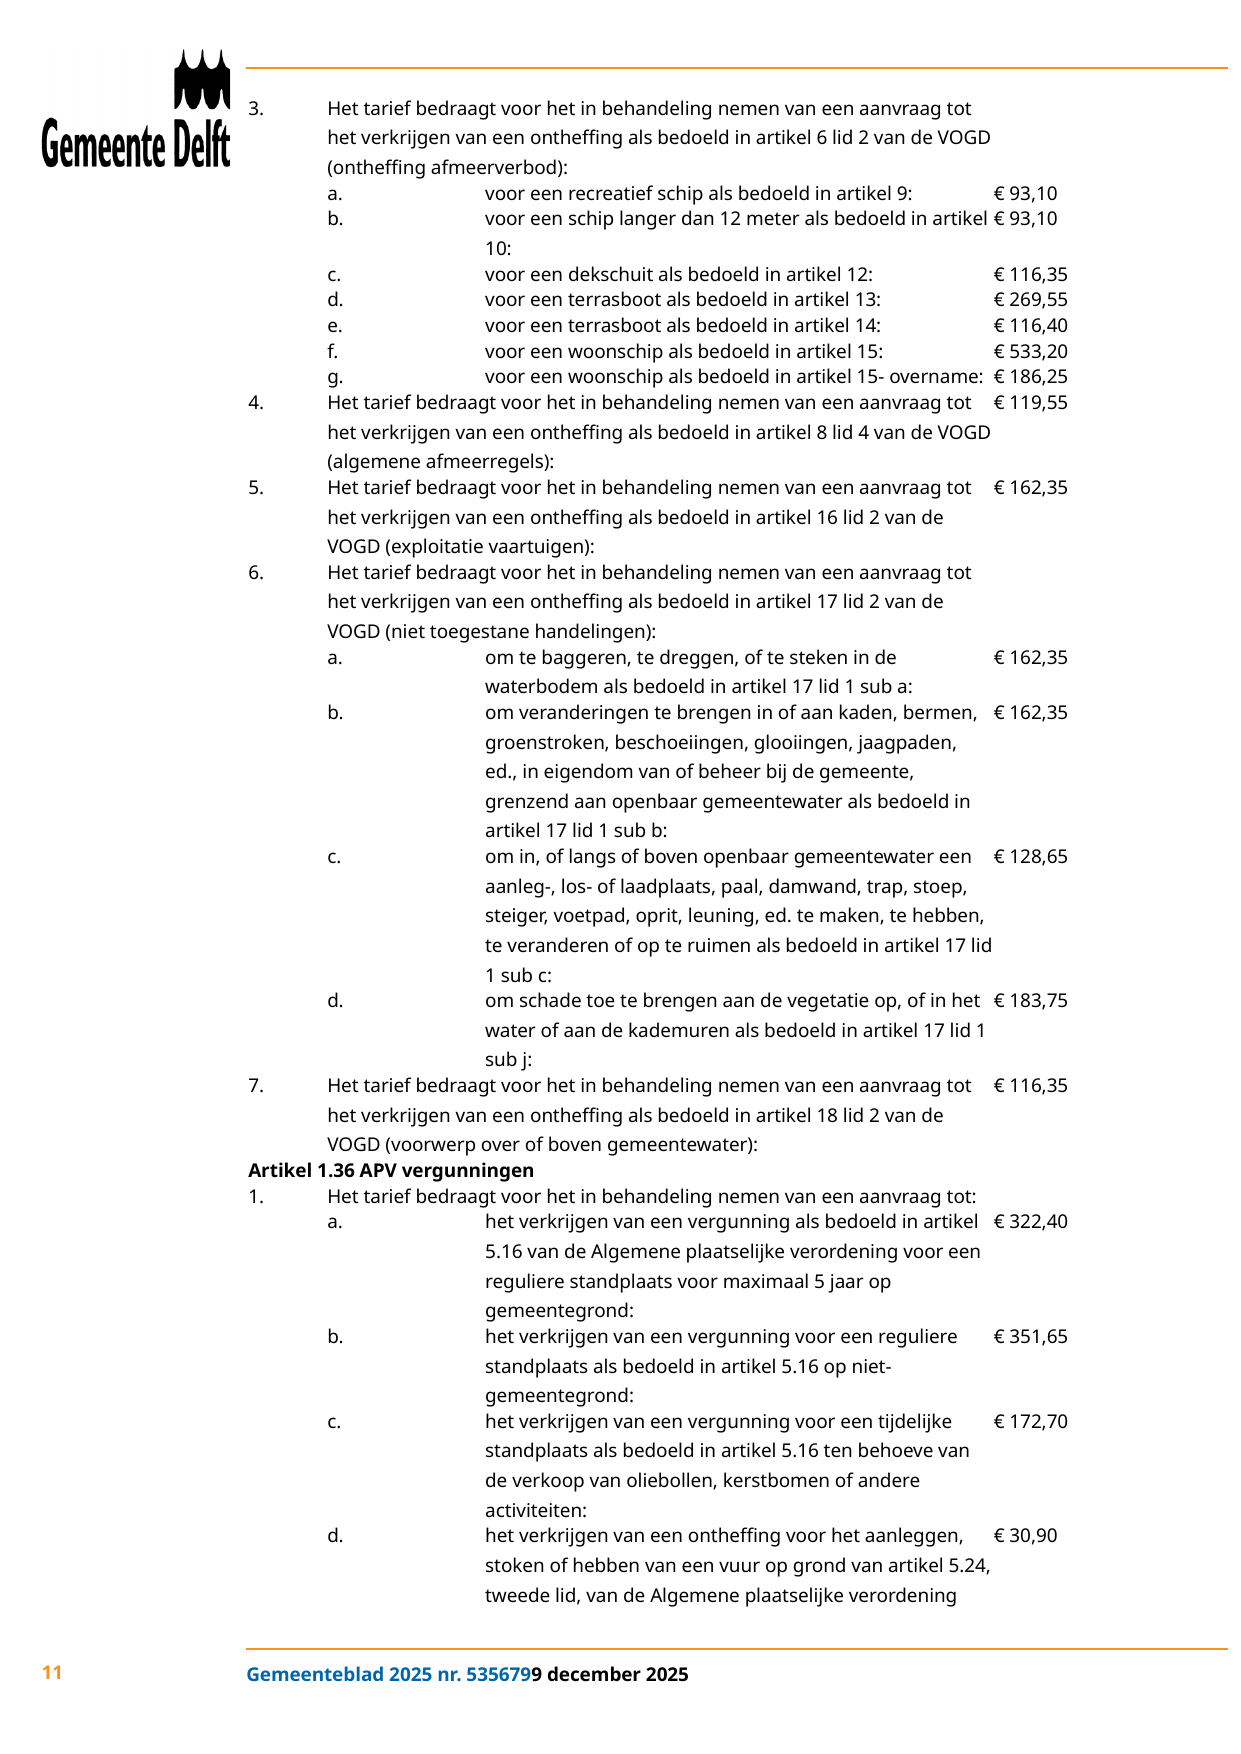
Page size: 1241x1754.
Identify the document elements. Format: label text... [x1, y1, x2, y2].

table_cell € 533,20 [994, 338, 1152, 364]
table_cell € 116,40 [994, 312, 1152, 338]
table_cell d. [327, 988, 485, 1072]
table_cell voor een woonschip als bedoeld in artikel 15: [485, 338, 993, 364]
table_cell het verkrijgen van een vergunning voor een reguliere standplaats als bedoeld in artikel 5.16 op niet-gemeentegrond: [485, 1323, 993, 1408]
table_cell a. [327, 1209, 485, 1323]
table_cell [248, 699, 327, 843]
table_cell b. [327, 1323, 485, 1408]
table_cell om schade toe te brengen aan de vegetatie op, of in het water of aan de kademuren als bedoeld in artikel 17 lid 1 sub j: [485, 988, 993, 1072]
table_cell € 162,35 [994, 644, 1152, 699]
table_cell € 186,25 [994, 364, 1152, 389]
table_cell € 93,10 [994, 180, 1152, 205]
table_cell Het tarief bedraagt voor het in behandeling nemen van een aanvraag tot het verkrijgen van een ontheffing als bedoeld in artikel 16 lid 2 van de VOGD (exploitatie vaartuigen): [327, 474, 993, 559]
table_cell c. [327, 844, 485, 987]
table_cell c. [327, 1408, 485, 1523]
table_cell voor een schip langer dan 12 meter als bedoeld in artikel 10: [485, 205, 993, 261]
table_cell € 116,35 [994, 261, 1152, 286]
table_cell € 183,75 [994, 988, 1152, 1072]
table_cell [248, 364, 327, 389]
table_cell om veranderingen te brengen in of aan kaden, bermen, groenstroken, beschoeiingen, glooiingen, jaagpaden, ed., in eigendom van of beheer bij de gemeente, grenzend aan openbaar gemeentewater als bedoeld in artikel 17 lid 1 sub b: [485, 699, 993, 843]
table_cell [994, 95, 1152, 180]
table_cell [248, 1209, 327, 1323]
table_cell € 162,35 [994, 474, 1152, 559]
table_cell Het tarief bedraagt voor het in behandeling nemen van een aanvraag tot: [327, 1183, 993, 1209]
table_cell € 128,65 [994, 844, 1152, 987]
table_cell om te baggeren, te dreggen, of te steken in de waterbodem als bedoeld in artikel 17 lid 1 sub a: [485, 644, 993, 699]
table_cell Het tarief bedraagt voor het in behandeling nemen van een aanvraag tot het verkrijgen van een ontheffing als bedoeld in artikel 17 lid 2 van de VOGD (niet toegestane handelingen): [327, 559, 993, 644]
table_cell [248, 261, 327, 286]
table_cell € 351,65 [994, 1323, 1152, 1408]
table_cell [248, 1323, 327, 1408]
table_cell € 172,70 [994, 1408, 1152, 1523]
table_cell [248, 644, 327, 699]
table_cell a. [327, 180, 485, 205]
table_cell 6. [248, 559, 327, 644]
table_cell voor een dekschuit als bedoeld in artikel 12: [485, 261, 993, 286]
table_cell [248, 1523, 327, 1607]
table_cell € 93,10 [994, 205, 1152, 261]
table_cell het verkrijgen van een ontheffing voor het aanleggen, stoken of hebben van een vuur op grond van artikel 5.24, tweede lid, van de Algemene plaatselijke verordening [485, 1523, 993, 1607]
table_cell [248, 988, 327, 1072]
table_cell het verkrijgen van een vergunning als bedoeld in artikel 5.16 van de Algemene plaatselijke verordening voor een reguliere standplaats voor maximaal 5 jaar op gemeentegrond: [485, 1209, 993, 1323]
table_cell [248, 338, 327, 364]
table_cell voor een terrasboot als bedoeld in artikel 13: [485, 286, 993, 312]
table_cell € 119,55 [994, 389, 1152, 474]
table_cell Het tarief bedraagt voor het in behandeling nemen van een aanvraag tot het verkrijgen van een ontheffing als bedoeld in artikel 18 lid 2 van de VOGD (voorwerp over of boven gemeentewater): [327, 1073, 993, 1157]
table_cell [248, 205, 327, 261]
table_cell [994, 559, 1152, 644]
table_cell d. [327, 286, 485, 312]
table_cell d. [327, 1523, 485, 1607]
picture [41, 47, 231, 172]
table_cell b. [327, 699, 485, 843]
table_cell € 116,35 [994, 1073, 1152, 1157]
table_cell a. [327, 644, 485, 699]
table_cell [248, 1408, 327, 1523]
table_cell voor een terrasboot als bedoeld in artikel 14: [485, 312, 993, 338]
table_cell Het tarief bedraagt voor het in behandeling nemen van een aanvraag tot het verkrijgen van een ontheffing als bedoeld in artikel 8 lid 4 van de VOGD (algemene afmeerregels): [327, 389, 993, 474]
table_cell 4. [248, 389, 327, 474]
table_cell e. [327, 312, 485, 338]
table_cell Het tarief bedraagt voor het in behandeling nemen van een aanvraag tot het verkrijgen van een ontheffing als bedoeld in artikel 6 lid 2 van de VOGD (ontheffing afmeerverbod): [327, 95, 993, 180]
table_cell € 269,55 [994, 286, 1152, 312]
table_cell g. [327, 364, 485, 389]
table_cell [994, 1157, 1152, 1183]
table_cell om in, of langs of boven openbaar gemeentewater een aanleg-, los- of laadplaats, paal, damwand, trap, stoep, steiger, voetpad, oprit, leuning, ed. te maken, te hebben, te veranderen of op te ruimen als bedoeld in artikel 17 lid 1 sub c: [485, 844, 993, 987]
table_cell € 30,90 [994, 1523, 1152, 1607]
table_cell 3. [248, 95, 327, 180]
table_cell 5. [248, 474, 327, 559]
table_cell voor een recreatief schip als bedoeld in artikel 9: [485, 180, 993, 205]
table_cell f. [327, 338, 485, 364]
table_cell [248, 312, 327, 338]
table_cell [248, 844, 327, 987]
table_cell b. [327, 205, 485, 261]
table_cell het verkrijgen van een vergunning voor een tijdelijke standplaats als bedoeld in artikel 5.16 ten behoeve van de verkoop van oliebollen, kerstbomen of andere activiteiten: [485, 1408, 993, 1523]
table_cell [248, 286, 327, 312]
table_cell [994, 1183, 1152, 1209]
table_cell [248, 180, 327, 205]
table_cell 1. [248, 1183, 327, 1209]
table_cell Artikel 1.36 APV vergunningen [248, 1157, 993, 1183]
table_cell € 322,40 [994, 1209, 1152, 1323]
table_cell € 162,35 [994, 699, 1152, 843]
table_cell 7. [248, 1073, 327, 1157]
table_cell voor een woonschip als bedoeld in artikel 15- overname: [485, 364, 993, 389]
table_cell c. [327, 261, 485, 286]
